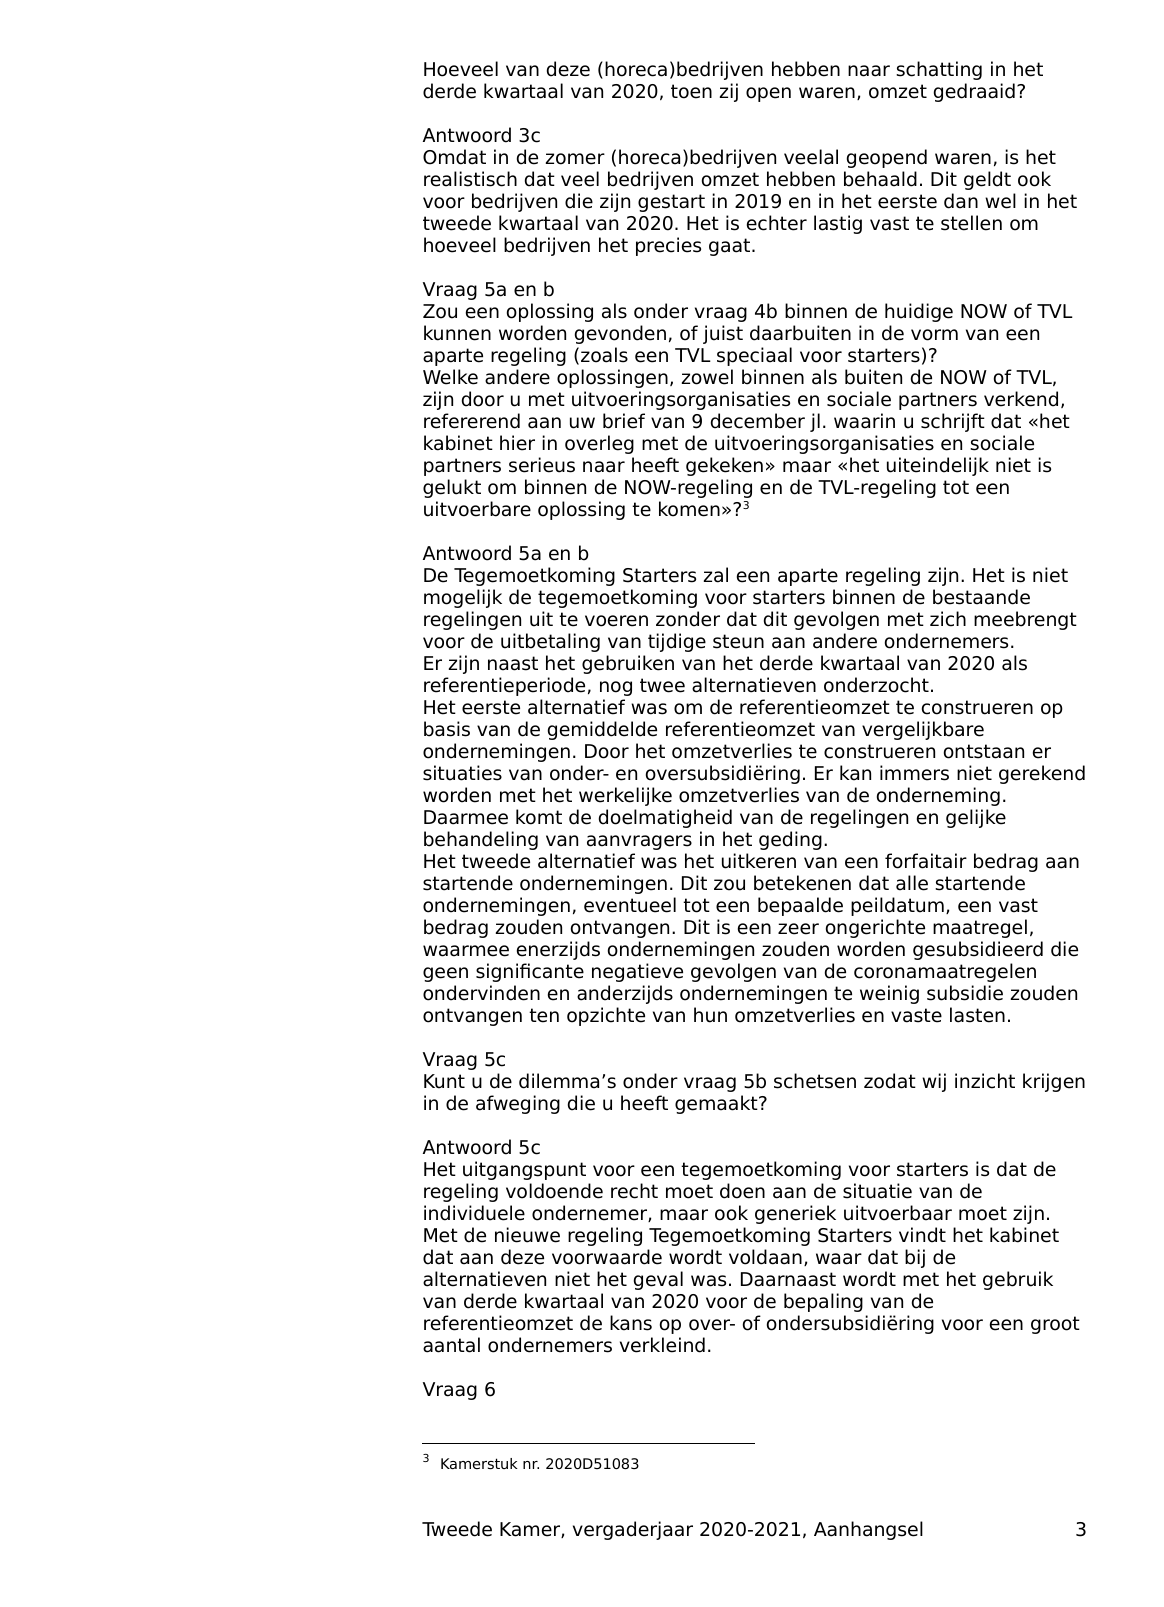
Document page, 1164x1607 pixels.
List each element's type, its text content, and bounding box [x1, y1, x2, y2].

text Het tweede alternatief was het uitkeren van een forfaitair bedrag aan startende ondernemingen. Dit zou betekenen dat alle startende ondernemingen, eventueel tot een bepaalde peildatum, een vast bedrag zouden ontvangen. Dit is een zeer ongerichte maatregel, waarmee enerzijds ondernemingen zouden worden gesubsidieerd die geen significante negatieve gevolgen van de coronamaatregelen ondervinden en anderzijds ondernemingen te weinig subsidie zouden ontvangen ten opzichte van hun omzetverlies en vaste lasten. [422, 851, 1087, 1027]
text Kunt u de dilemma’s onder vraag 5b schetsen zodat wij inzicht krijgen in de afweging die u heeft gemaakt? [422, 1071, 1087, 1115]
text Hoeveel van deze (horeca)bedrijven hebben naar schatting in het derde kwartaal van 2020, toen zij open waren, omzet gedraaid? [422, 59, 1087, 103]
text Vraag 5c [422, 1049, 1087, 1071]
text Antwoord 3c [422, 125, 1087, 147]
text Welke andere oplossingen, zowel binnen als buiten de NOW of TVL, zijn door u met uitvoeringsorganisaties en sociale partners verkend, refererend aan uw brief van 9 december jl. waarin u schrijft dat «het kabinet hier in overleg met de uitvoeringsorganisaties en sociale partners serieus naar heeft gekeken» maar «het uiteindelijk niet is gelukt om binnen de NOW-regeling en de TVL-regeling tot een uitvoerbare oplossing te komen»? [422, 367, 1087, 521]
text Antwoord 5a en b [422, 543, 1087, 565]
text Zou een oplossing als onder vraag 4b binnen de huidige NOW of TVL kunnen worden gevonden, of juist daarbuiten in de vorm van een aparte regeling (zoals een TVL speciaal voor starters)? [422, 301, 1087, 367]
text Het eerste alternatief was om de referentieomzet te construeren op basis van de gemiddelde referentieomzet van vergelijkbare ondernemingen. Door het omzetverlies te construeren ontstaan er situaties van onder- en oversubsidiëring. Er kan immers niet gerekend worden met het werkelijke omzetverlies van de onderneming. Daarmee komt de doelmatigheid van de regelingen en gelijke behandeling van aanvragers in het geding. [422, 697, 1087, 851]
text Er zijn naast het gebruiken van het derde kwartaal van 2020 als referentieperiode, nog twee alternatieven onderzocht. [422, 653, 1087, 697]
text Omdat in de zomer (horeca)bedrijven veelal geopend waren, is het realistisch dat veel bedrijven omzet hebben behaald. Dit geldt ook voor bedrijven die zijn gestart in 2019 en in het eerste dan wel in het tweede kwartaal van 2020. Het is echter lastig vast te stellen om hoeveel bedrijven het precies gaat. [422, 147, 1087, 257]
text Antwoord 5c [422, 1137, 1087, 1159]
text Kamerstuk nr. 2020D51083 [422, 1452, 1087, 1474]
text Vraag 6 [422, 1379, 1087, 1401]
text Het uitgangspunt voor een tegemoetkoming voor starters is dat de regeling voldoende recht moet doen aan de situatie van de individuele ondernemer, maar ook generiek uitvoerbaar moet zijn. Met de nieuwe regeling Tegemoetkoming Starters vindt het kabinet dat aan deze voorwaarde wordt voldaan, waar dat bij de alternatieven niet het geval was. Daarnaast wordt met het gebruik van derde kwartaal van 2020 voor de bepaling van de referentieomzet de kans op over- of ondersubsidiëring voor een groot aantal ondernemers verkleind. [422, 1159, 1087, 1357]
text De Tegemoetkoming Starters zal een aparte regeling zijn. Het is niet mogelijk de tegemoetkoming voor starters binnen de bestaande regelingen uit te voeren zonder dat dit gevolgen met zich meebrengt voor de uitbetaling van tijdige steun aan andere ondernemers. [422, 565, 1087, 653]
text Vraag 5a en b [422, 279, 1087, 301]
